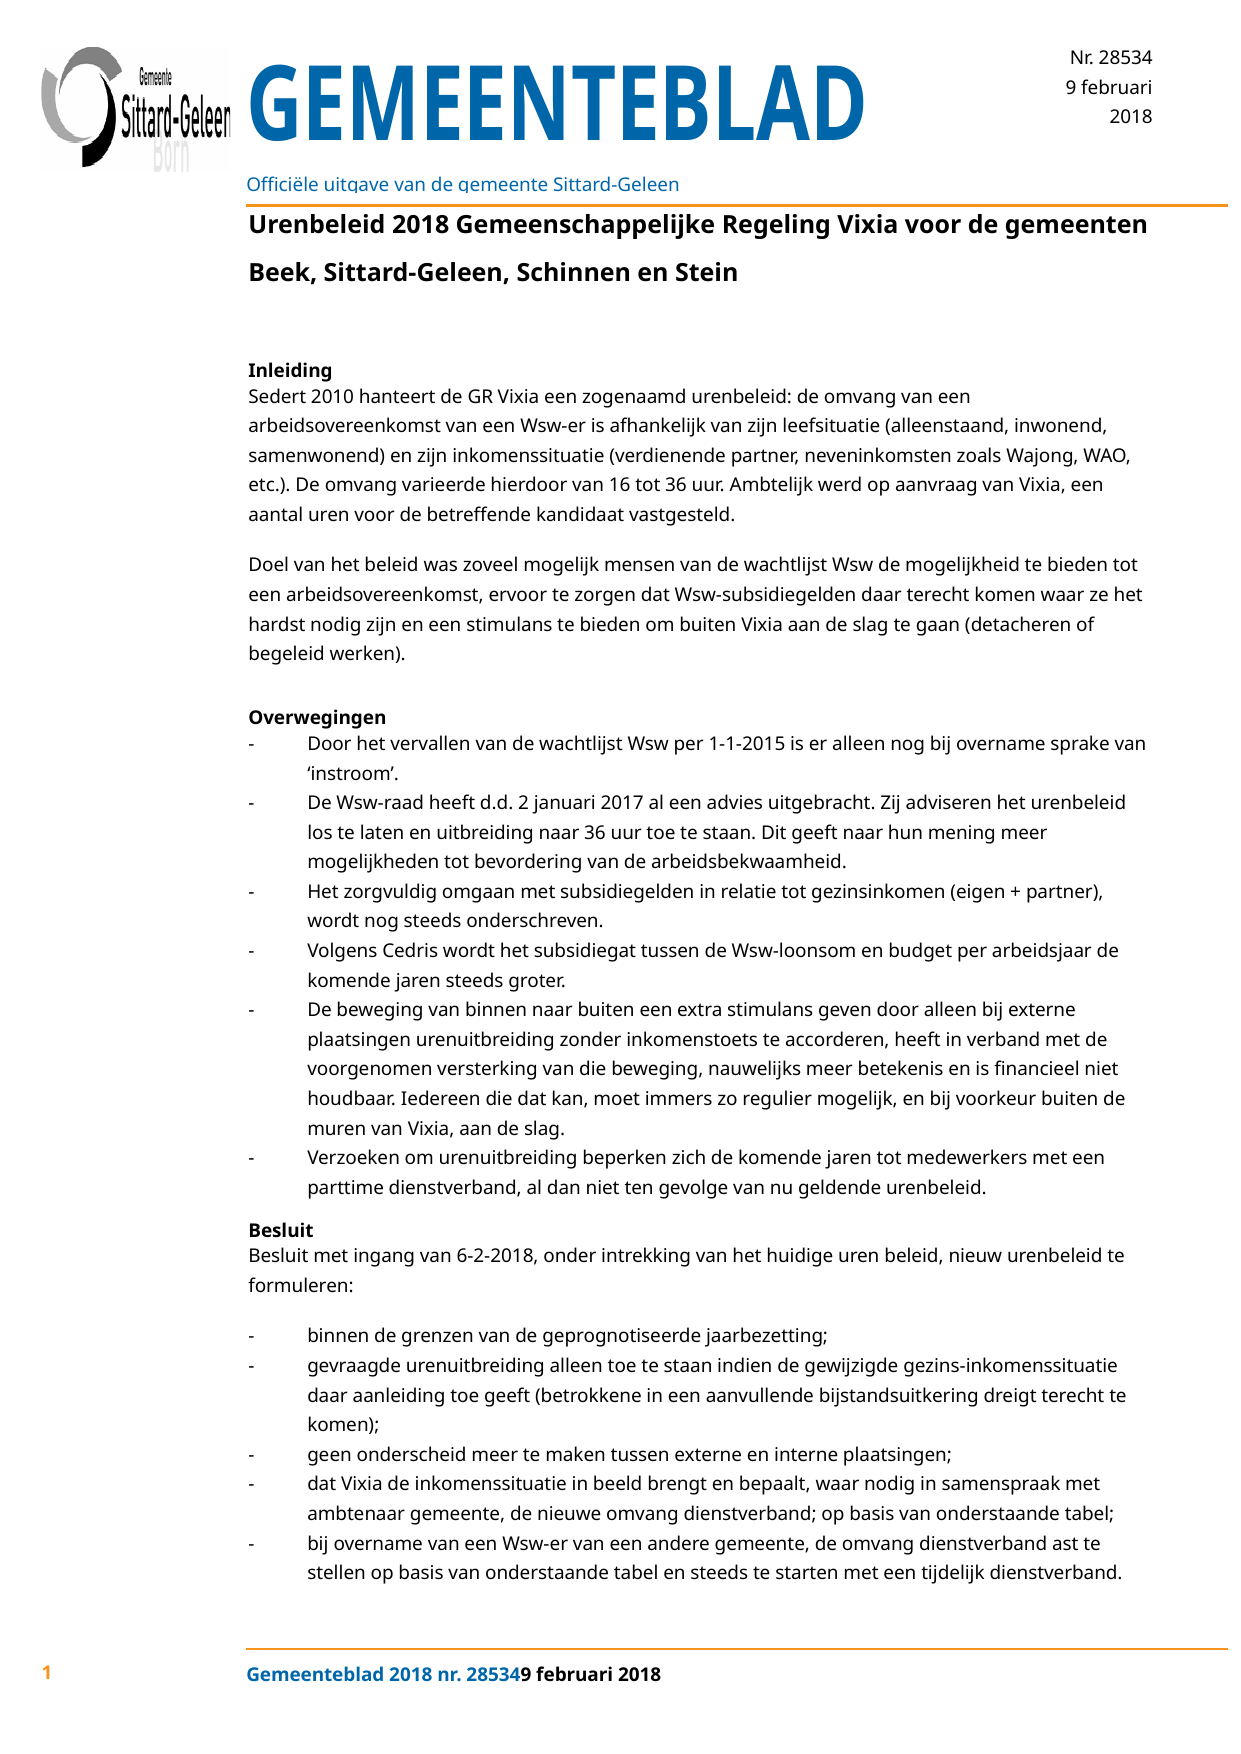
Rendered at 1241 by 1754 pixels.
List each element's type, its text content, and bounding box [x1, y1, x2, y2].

text Besluit met ingang van 6-2-2018, onder intrekking van het huidige uren beleid, nieuw urenbeleid te formuleren: [248, 1243, 1152, 1298]
list geen onderscheid meer te maken tussen externe en interne plaatsingen; [248, 1441, 1152, 1467]
list Volgens Cedris wordt het subsidiegat tussen de Wsw-loonsom en budget per arbeidsjaar de komende jaren steeds groter. [248, 937, 1152, 992]
list bij overname van een Wsw-er van een andere gemeente, de omvang dienstverband ast te stellen op basis van onderstaande tabel en steeds te starten met een tijdelijk dienstverband. [248, 1530, 1152, 1585]
text Overwegingen [248, 704, 1152, 730]
list gevraagde urenuitbreiding alleen toe te staan indien de gewijzigde gezins-inkomenssituatie daar aanleiding toe geeft (betrokkene in een aanvullende bijstandsuitkering dreigt terecht te komen); [248, 1352, 1152, 1437]
text Urenbeleid 2018 Gemeenschappelijke Regeling Vixia voor de gemeenten Beek, Sittard-Geleen, Schinnen en Stein [248, 207, 1152, 288]
list Door het vervallen van de wachtlijst Wsw per 1-1-2015 is er alleen nog bij overname sprake van ‘instroom’. [248, 730, 1152, 785]
text Sedert 2010 hanteert de GR Vixia een zogenaamd urenbeleid: de omvang van een arbeidsovereenkomst van een Wsw-er is afhankelijk van zijn leefsituatie (alleenstaand, inwonend, samenwonend) en zijn inkomenssituatie (verdienende partner, neveninkomsten zoals Wajong, WAO, etc.). De omvang varieerde hierdoor van 16 tot 36 uur. Ambtelijk werd op aanvraag van Vixia, een aantal uren voor de betreffende kandidaat vastgesteld. [248, 383, 1152, 527]
list binnen de grenzen van de geprognotiseerde jaarbezetting; [248, 1323, 1152, 1348]
list Verzoeken om urenuitbreiding beperken zich de komende jaren tot medewerkers met een parttime dienstverband, al dan niet ten gevolge van nu geldende urenbeleid. [248, 1144, 1152, 1199]
list dat Vixia de inkomenssituatie in beeld brengt en bepaalt, waar nodig in samenspraak met ambtenaar gemeente, de nieuwe omvang dienstverband; op basis van onderstaande tabel; [248, 1471, 1152, 1526]
text Doel van het beleid was zoveel mogelijk mensen van de wachtlijst Wsw de mogelijkheid te bieden tot een arbeidsovereenkomst, ervoor te zorgen dat Wsw-subsidiegelden daar terecht komen waar ze het hardst nodig zijn en een stimulans te bieden om buiten Vixia aan de slag te gaan (detacheren of begeleid werken). [248, 552, 1152, 666]
picture [41, 47, 231, 172]
text Besluit [248, 1217, 1152, 1243]
list Het zorgvuldig omgaan met subsidiegelden in relatie tot gezinsinkomen (eigen + partner), wordt nog steeds onderschreven. [248, 878, 1152, 933]
text Inleiding [248, 357, 1152, 383]
list De Wsw-raad heeft d.d. 2 januari 2017 al een advies uitgebracht. Zij adviseren het urenbeleid los te laten en uitbreiding naar 36 uur toe te staan. Dit geeft naar hun mening meer mogelijkheden tot bevordering van de arbeidsbekwaamheid. [248, 789, 1152, 874]
list De beweging van binnen naar buiten een extra stimulans geven door alleen bij externe plaatsingen urenuitbreiding zonder inkomenstoets te accorderen, heeft in verband met de voorgenomen versterking van die beweging, nauwelijks meer betekenis en is financieel niet houdbaar. Iedereen die dat kan, moet immers zo regulier mogelijk, en bij voorkeur buiten de muren van Vixia, aan de slag. [248, 996, 1152, 1140]
